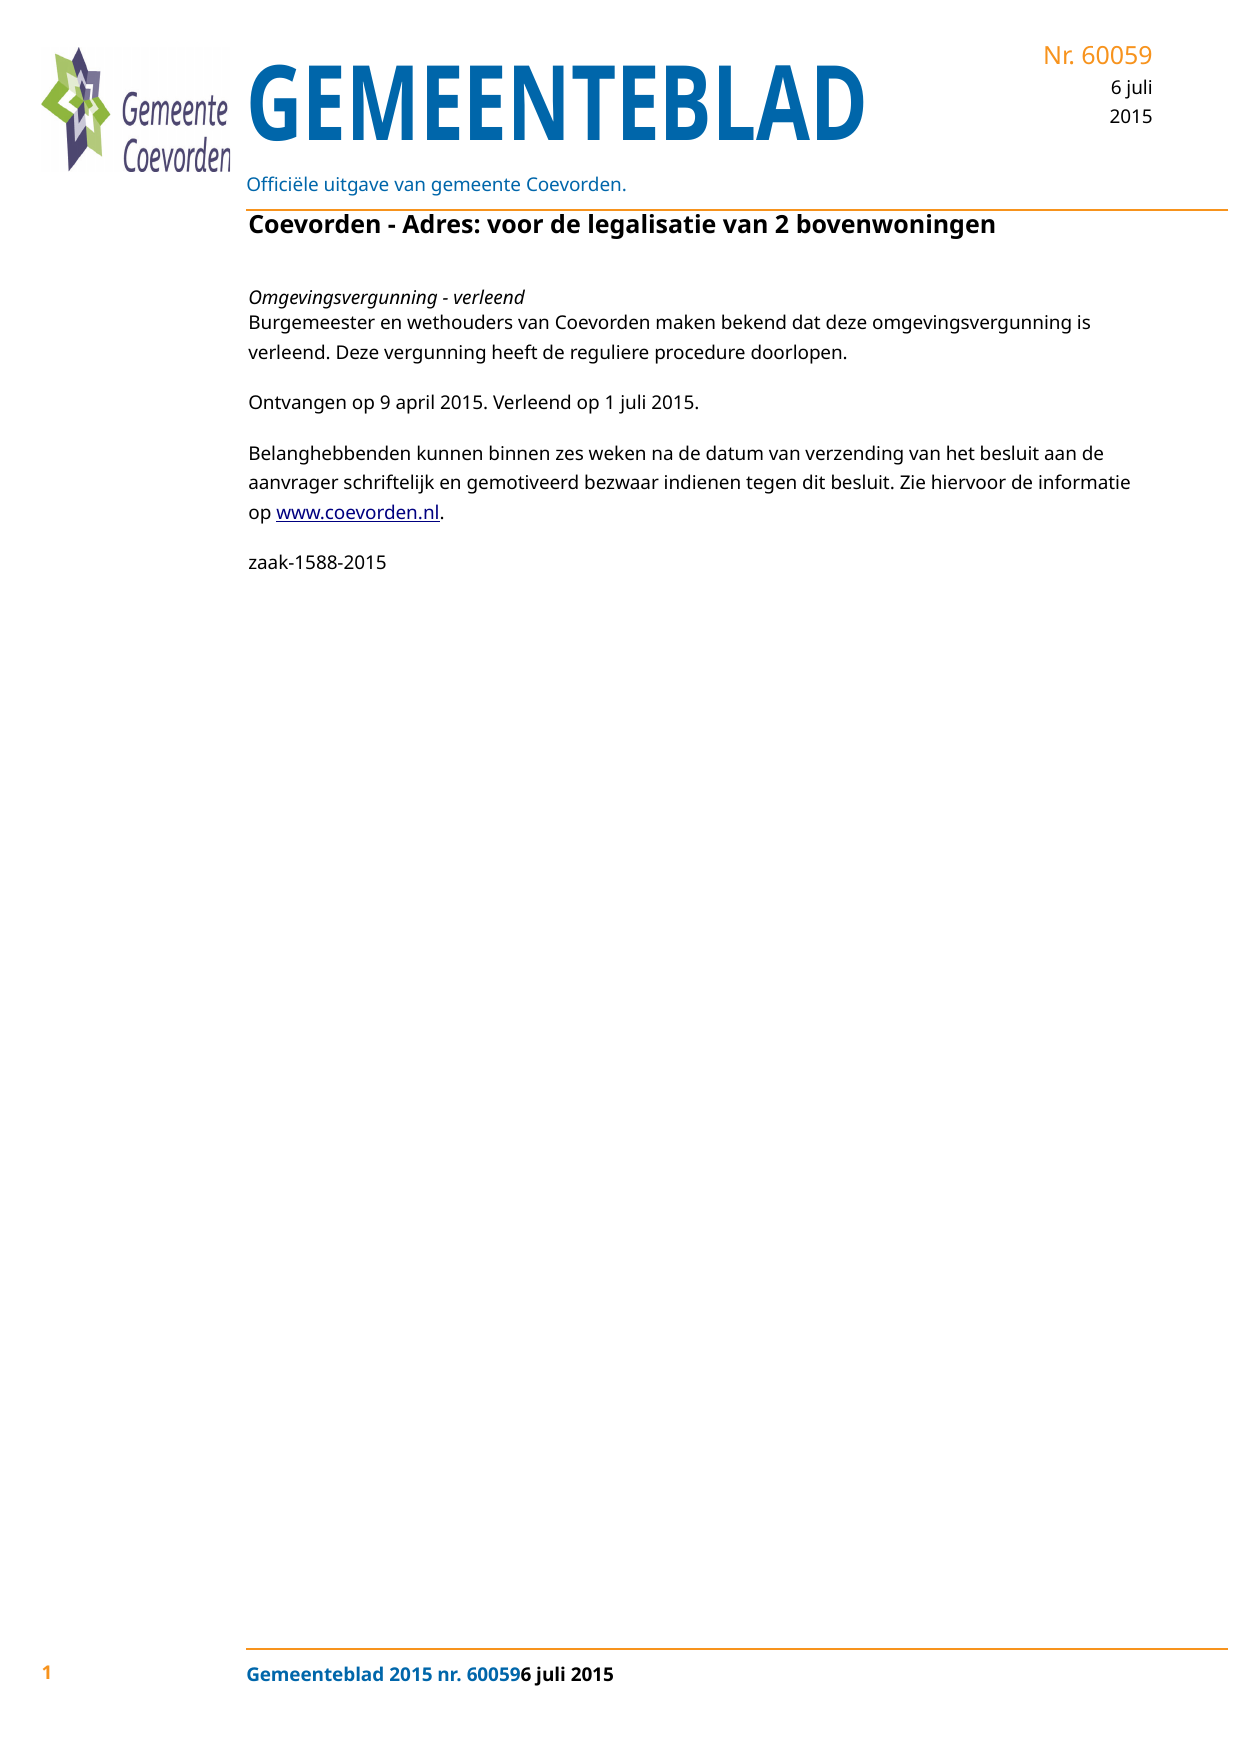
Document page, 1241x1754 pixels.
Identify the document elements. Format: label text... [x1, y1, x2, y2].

text Coevorden - Adres: voor de legalisatie van 2 bovenwoningen [248, 211, 1152, 241]
text Omgevingsvergunning - verleend [248, 284, 1152, 309]
text Ontvangen op 9 april 2015. Verleend op 1 juli 2015. [248, 389, 1152, 415]
text zaak-1588-2015 [248, 549, 1152, 575]
text Belanghebbenden kunnen binnen zes weken na de datum van verzending van het besluit aan de aanvrager schriftelijk en gemotiveerd bezwaar indienen tegen dit besluit. Zie hiervoor de informatie op www.coevorden.nl. [248, 440, 1152, 525]
picture [41, 47, 231, 172]
text Burgemeester en wethouders van Coevorden maken bekend dat deze omgevingsvergunning is verleend. Deze vergunning heeft de reguliere procedure doorlopen. [248, 309, 1152, 365]
